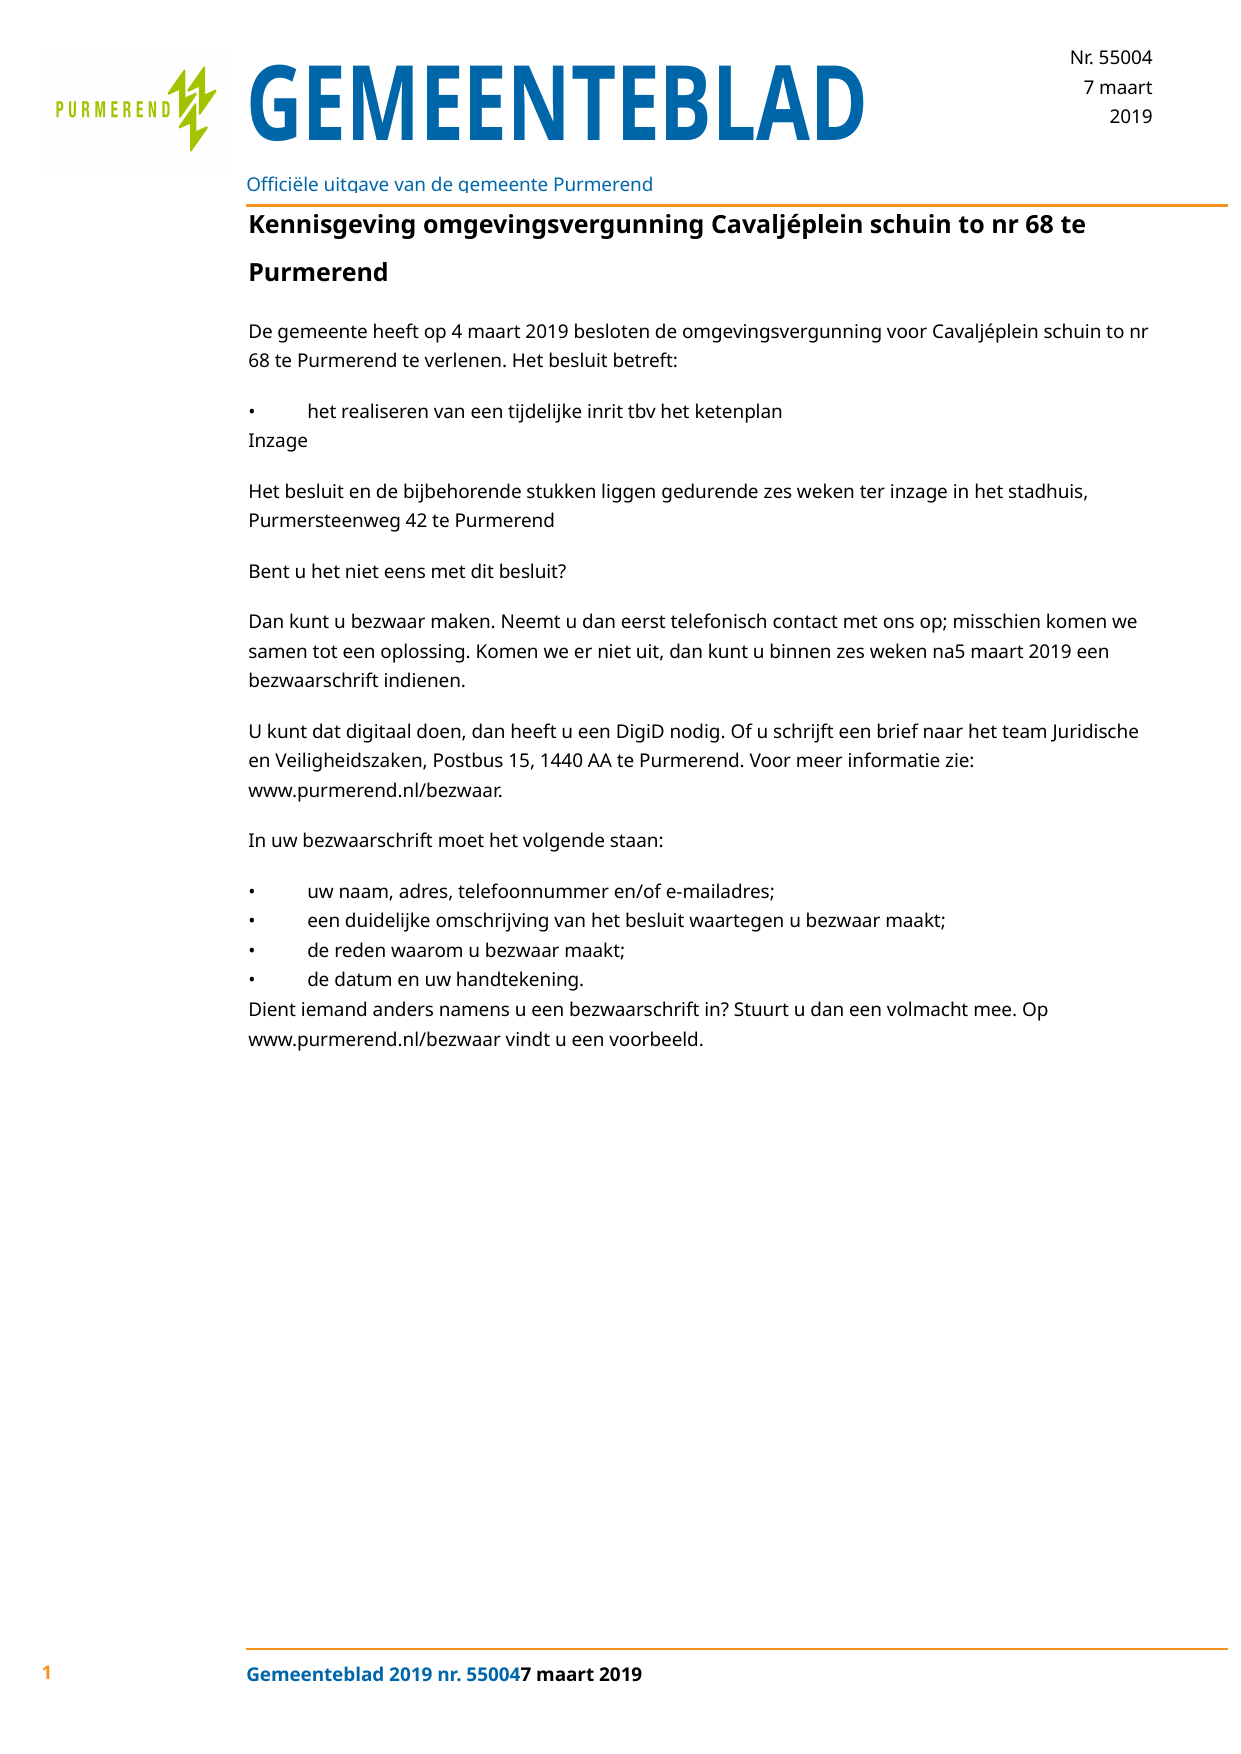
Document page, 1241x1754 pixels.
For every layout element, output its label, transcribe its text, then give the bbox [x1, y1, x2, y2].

picture [41, 47, 231, 172]
text Dan kunt u bezwaar maken. Neemt u dan eerst telefonisch contact met ons op; misschien komen we samen tot een oplossing. Komen we er niet uit, dan kunt u binnen zes weken na5 maart 2019 een bezwaarschrift indienen. [248, 608, 1152, 693]
text In uw bezwaarschrift moet het volgende staan: [248, 827, 1152, 853]
text Dient iemand anders namens u een bezwaarschrift in? Stuurt u dan een volmacht mee. Op www.purmerend.nl/bezwaar vindt u een voorbeeld. [248, 996, 1152, 1052]
text Kennisgeving omgevingsvergunning Cavaljéplein schuin to nr 68 te Purmerend [248, 207, 1152, 288]
text De gemeente heeft op 4 maart 2019 besloten de omgevingsvergunning voor Cavaljéplein schuin to nr 68 te Purmerend te verlenen. Het besluit betreft: [248, 318, 1152, 373]
list de datum en uw handtekening. [248, 967, 1152, 992]
list uw naam, adres, telefoonnummer en/of e-mailadres; [248, 878, 1152, 904]
text Inzage [248, 427, 1152, 453]
list het realiseren van een tijdelijke inrit tbv het ketenplan [248, 398, 1152, 424]
list de reden waarom u bezwaar maakt; [248, 937, 1152, 963]
text Bent u het niet eens met dit besluit? [248, 558, 1152, 584]
text Het besluit en de bijbehorende stukken liggen gedurende zes weken ter inzage in het stadhuis, Purmersteenweg 42 te Purmerend [248, 478, 1152, 533]
text U kunt dat digitaal doen, dan heeft u een DigiD nodig. Of u schrijft een brief naar het team Juridische en Veiligheidszaken, Postbus 15, 1440 AA te Purmerend. Voor meer informatie zie: www.purmerend.nl/bezwaar. [248, 718, 1152, 803]
list een duidelijke omschrijving van het besluit waartegen u bezwaar maakt; [248, 907, 1152, 933]
